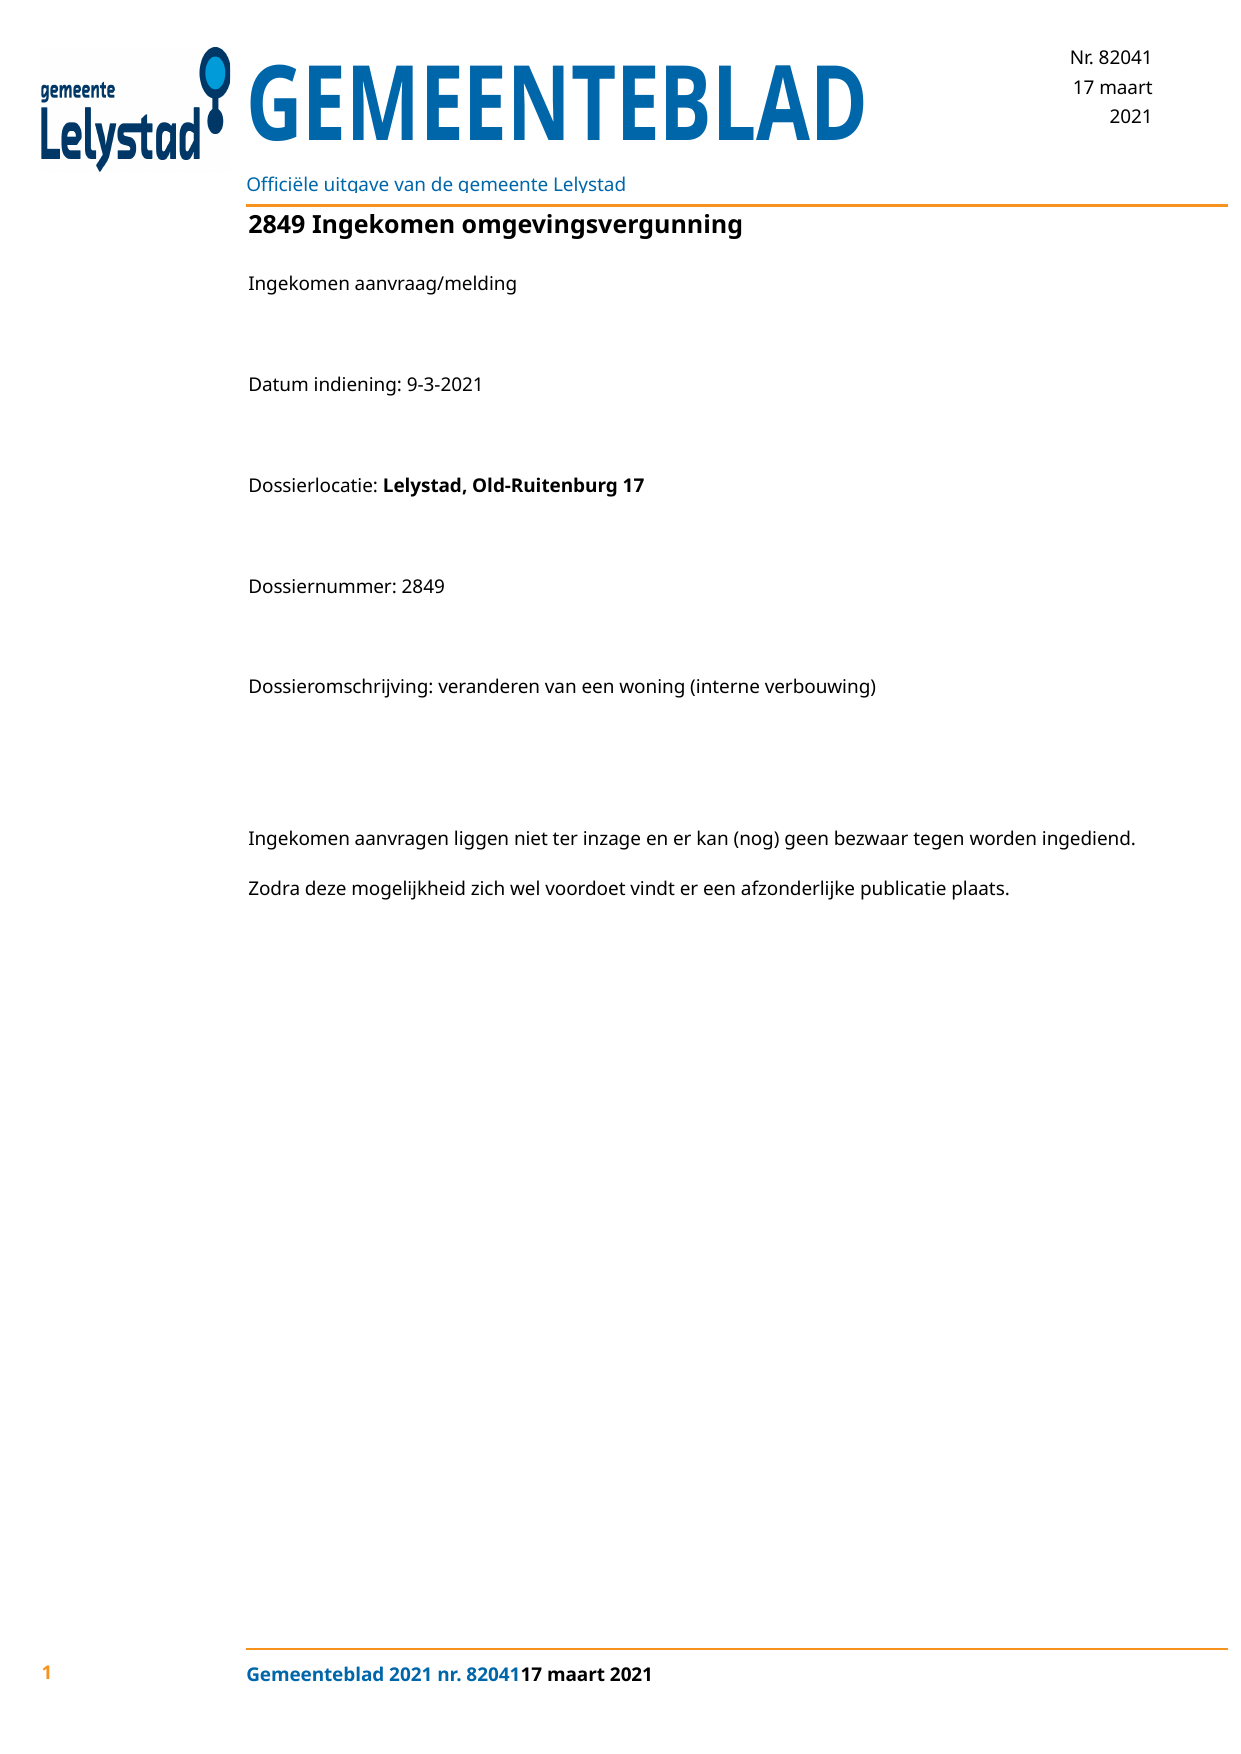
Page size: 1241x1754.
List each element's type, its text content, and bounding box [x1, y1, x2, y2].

text Dossiernummer: 2849 [248, 573, 1152, 598]
text Datum indiening: 9-3-2021 [248, 371, 1152, 397]
text Ingekomen aanvraag/melding [248, 270, 1152, 296]
text Zodra deze mogelijkheid zich wel voordoet vindt er een afzonderlijke publicatie plaats. [248, 875, 1152, 901]
text 2849 Ingekomen omgevingsvergunning [248, 207, 1152, 241]
text Ingekomen aanvragen liggen niet ter inzage en er kan (nog) geen bezwaar tegen worden ingediend. [248, 825, 1152, 851]
text Dossieromschrijving: veranderen van een woning (interne verbouwing) [248, 674, 1152, 699]
text Dossierlocatie: Lelystad, Old-Ruitenburg 17 [248, 472, 1152, 498]
picture [41, 47, 231, 172]
